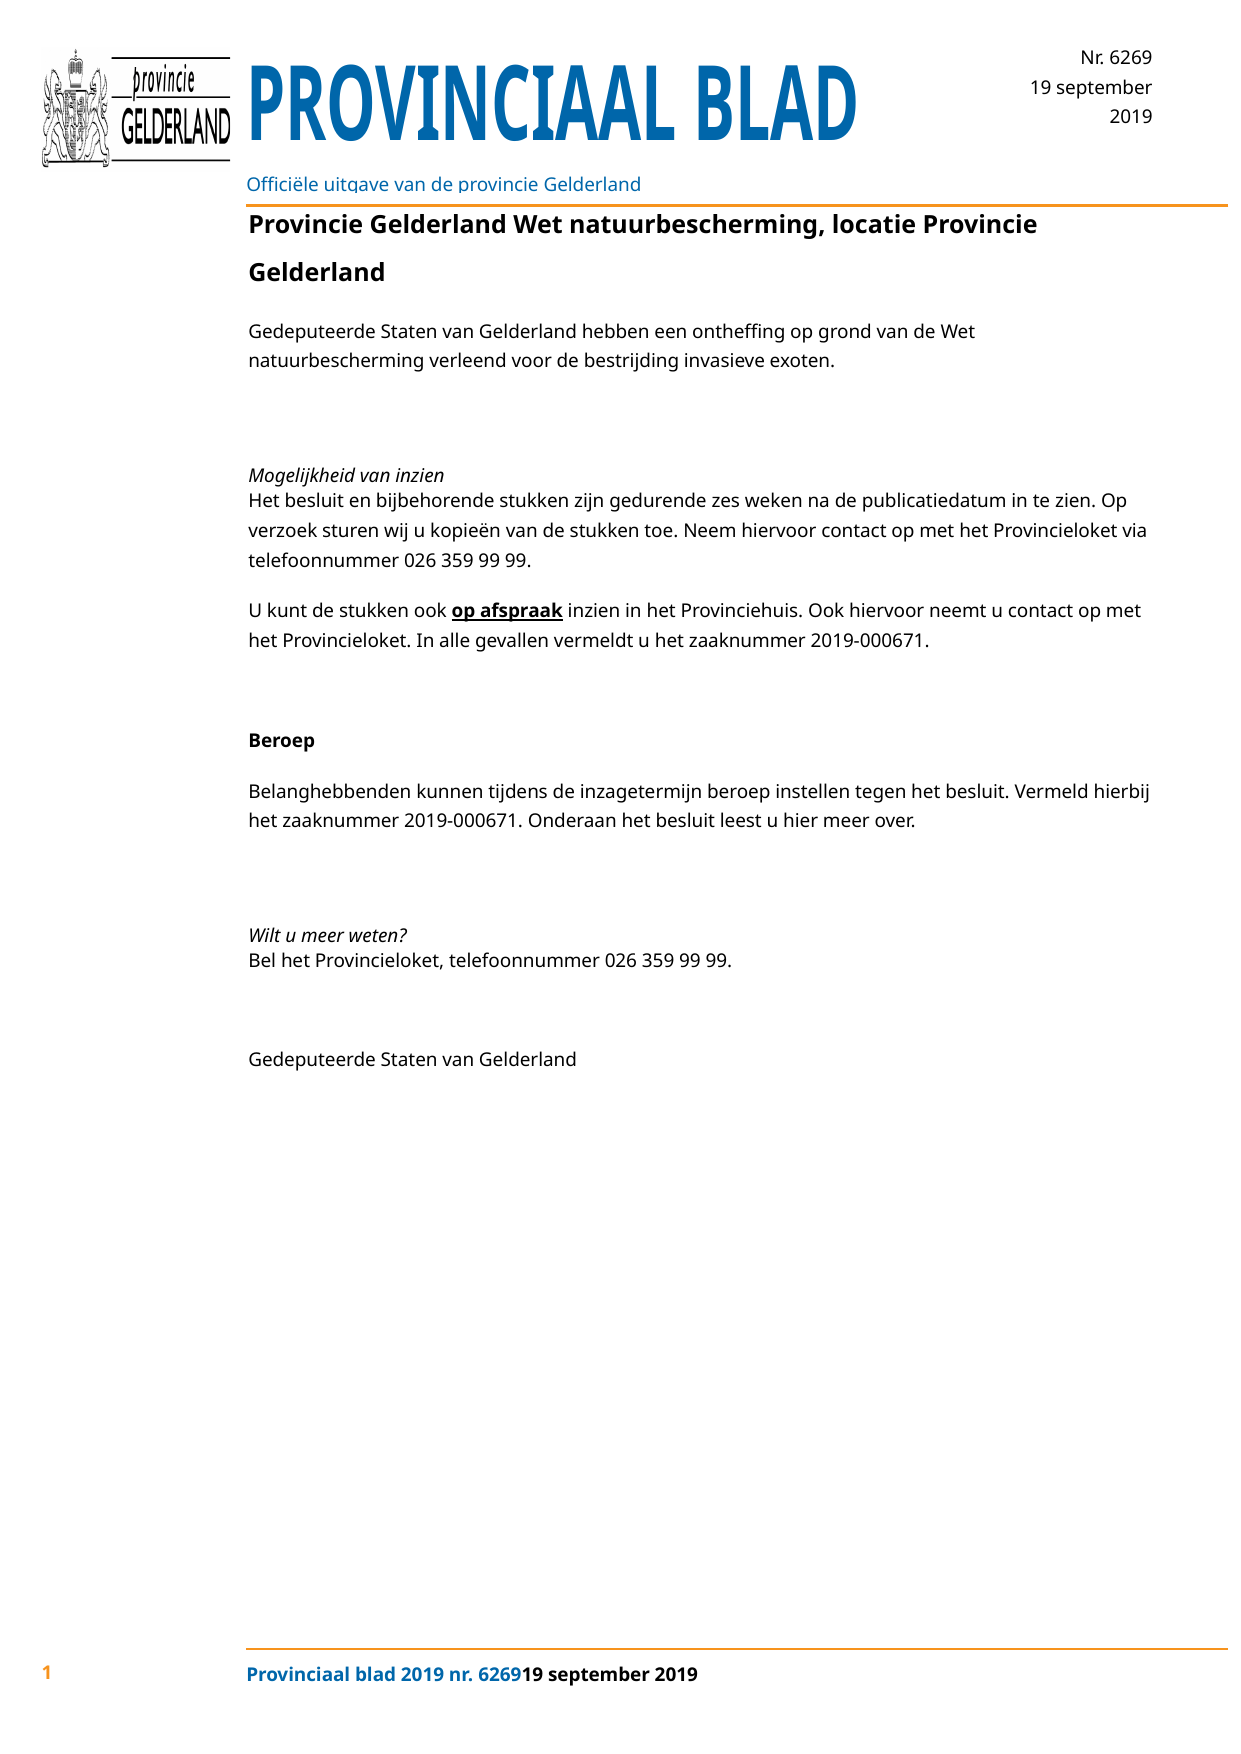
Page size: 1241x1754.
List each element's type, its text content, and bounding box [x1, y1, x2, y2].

text Bel het Provincieloket, telefoonnummer 026 359 99 99. [248, 948, 1152, 973]
text Provincie Gelderland Wet natuurbescherming, locatie Provincie Gelderland [248, 207, 1152, 288]
text Gedeputeerde Staten van Gelderland [248, 1046, 1152, 1072]
text Wilt u meer weten? [248, 922, 1152, 948]
picture [41, 47, 231, 172]
text Mogelijkheid van inzien [248, 462, 1152, 488]
text Beroep [248, 728, 1152, 753]
text U kunt de stukken ook op afspraak inzien in het Provinciehuis. Ook hiervoor neemt u contact op met het Provincieloket. In alle gevallen vermeldt u het zaaknummer 2019-000671. [248, 597, 1152, 652]
text Belanghebbenden kunnen tijdens de inzagetermijn beroep instellen tegen het besluit. Vermeld hierbij het zaaknummer 2019-000671. Onderaan het besluit leest u hier meer over. [248, 778, 1152, 833]
text Gedeputeerde Staten van Gelderland hebben een ontheffing op grond van de Wet natuurbescherming verleend voor de bestrijding invasieve exoten. [248, 318, 1152, 373]
text Het besluit en bijbehorende stukken zijn gedurende zes weken na de publicatiedatum in te zien. Op verzoek sturen wij u kopieën van de stukken toe. Neem hiervoor contact op met het Provincieloket via telefoonnummer 026 359 99 99. [248, 488, 1152, 572]
